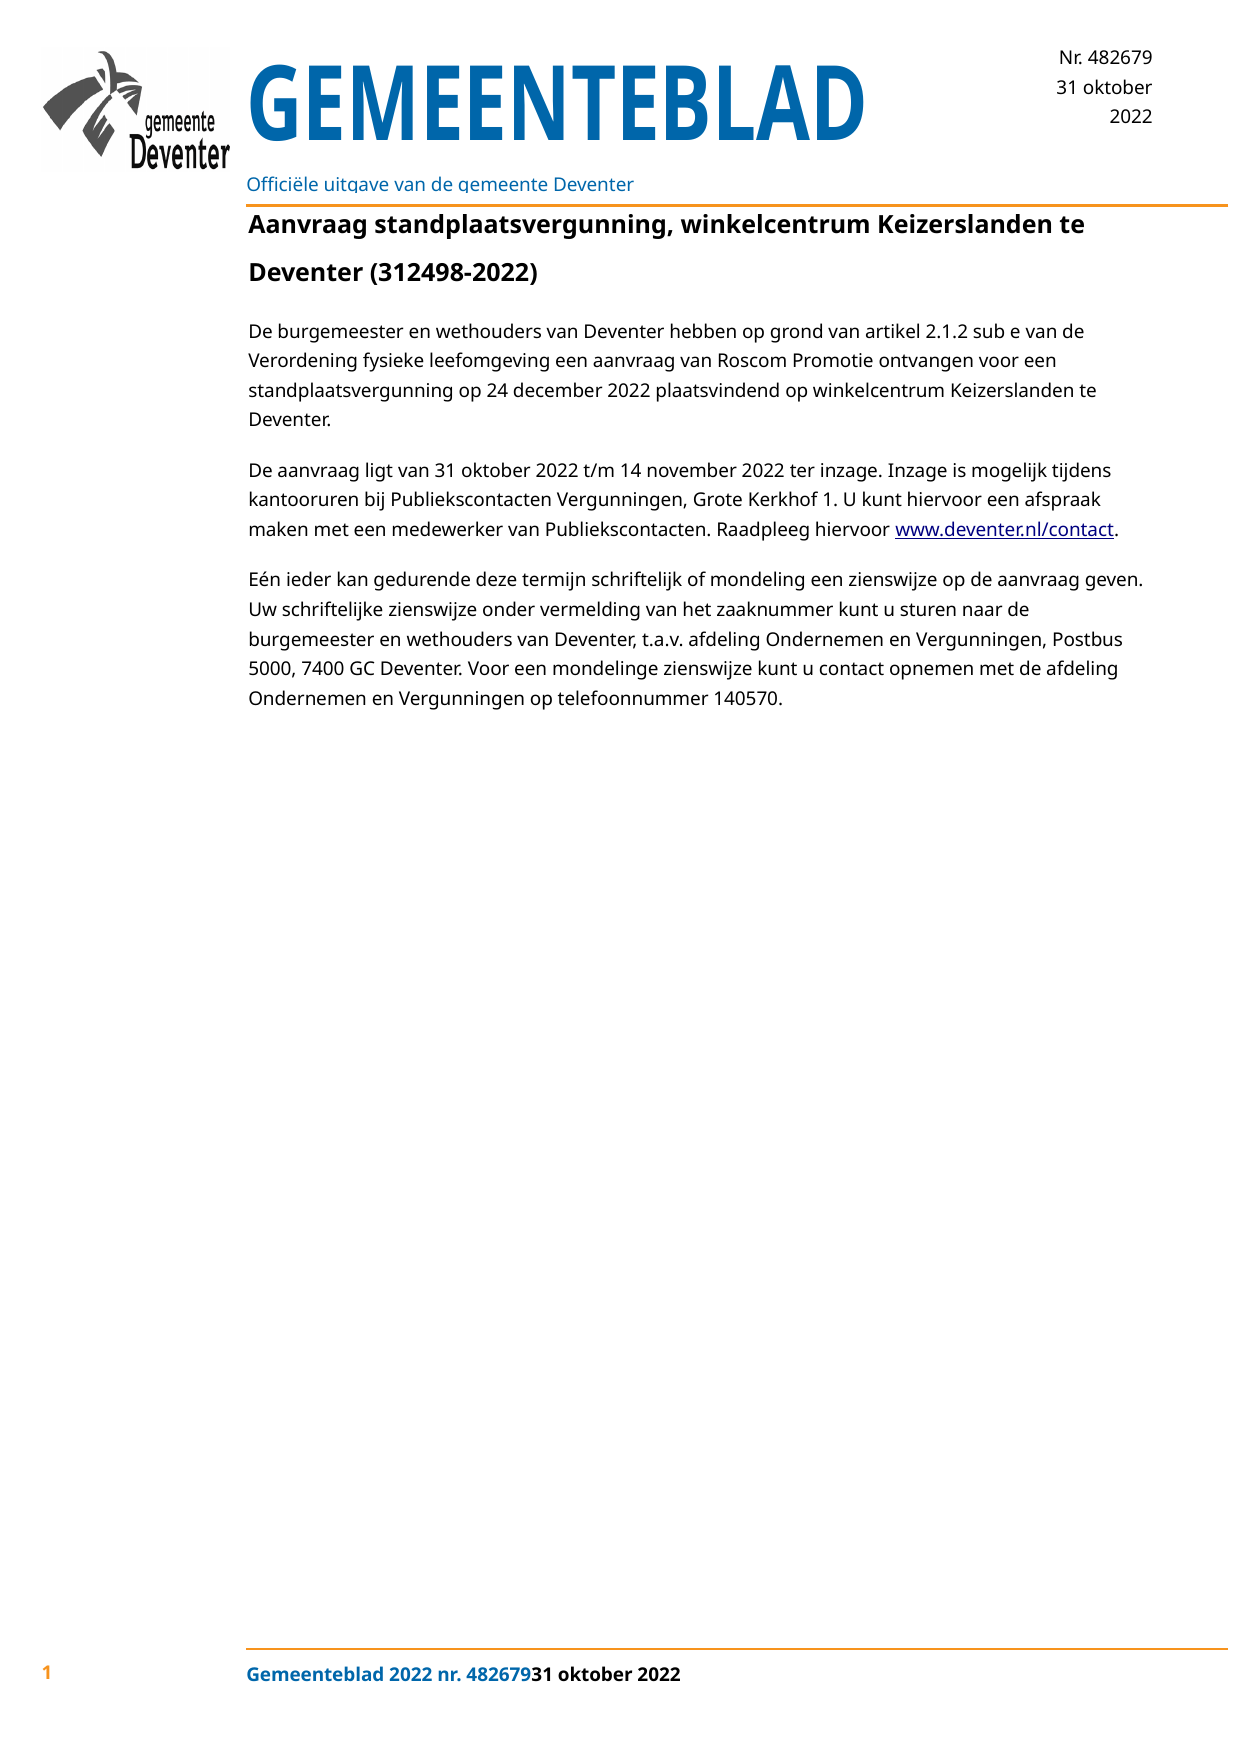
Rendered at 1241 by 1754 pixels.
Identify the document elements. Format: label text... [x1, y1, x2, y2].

text Eén ieder kan gedurende deze termijn schriftelijk of mondeling een zienswijze op de aanvraag geven. Uw schriftelijke zienswijze onder vermelding van het zaaknummer kunt u sturen naar de burgemeester en wethouders van Deventer, t.a.v. afdeling Ondernemen en Vergunningen, Postbus 5000, 7400 GC Deventer. Voor een mondelinge zienswijze kunt u contact opnemen met de afdeling Ondernemen en Vergunningen op telefoonnummer 140570. [248, 567, 1152, 711]
text Aanvraag standplaatsvergunning, winkelcentrum Keizerslanden te Deventer (312498-2022) [248, 207, 1152, 288]
text De aanvraag ligt van 31 oktober 2022 t/m 14 november 2022 ter inzage. Inzage is mogelijk tijdens kantooruren bij Publiekscontacten Vergunningen, Grote Kerkhof 1. U kunt hiervoor een afspraak maken met een medewerker van Publiekscontacten. Raadpleeg hiervoor www.deventer.nl/contact. [248, 457, 1152, 542]
picture [41, 47, 231, 172]
text De burgemeester en wethouders van Deventer hebben op grond van artikel 2.1.2 sub e van de Verordening fysieke leefomgeving een aanvraag van Roscom Promotie ontvangen voor een standplaatsvergunning op 24 december 2022 plaatsvindend op winkelcentrum Keizerslanden te Deventer. [248, 318, 1152, 432]
